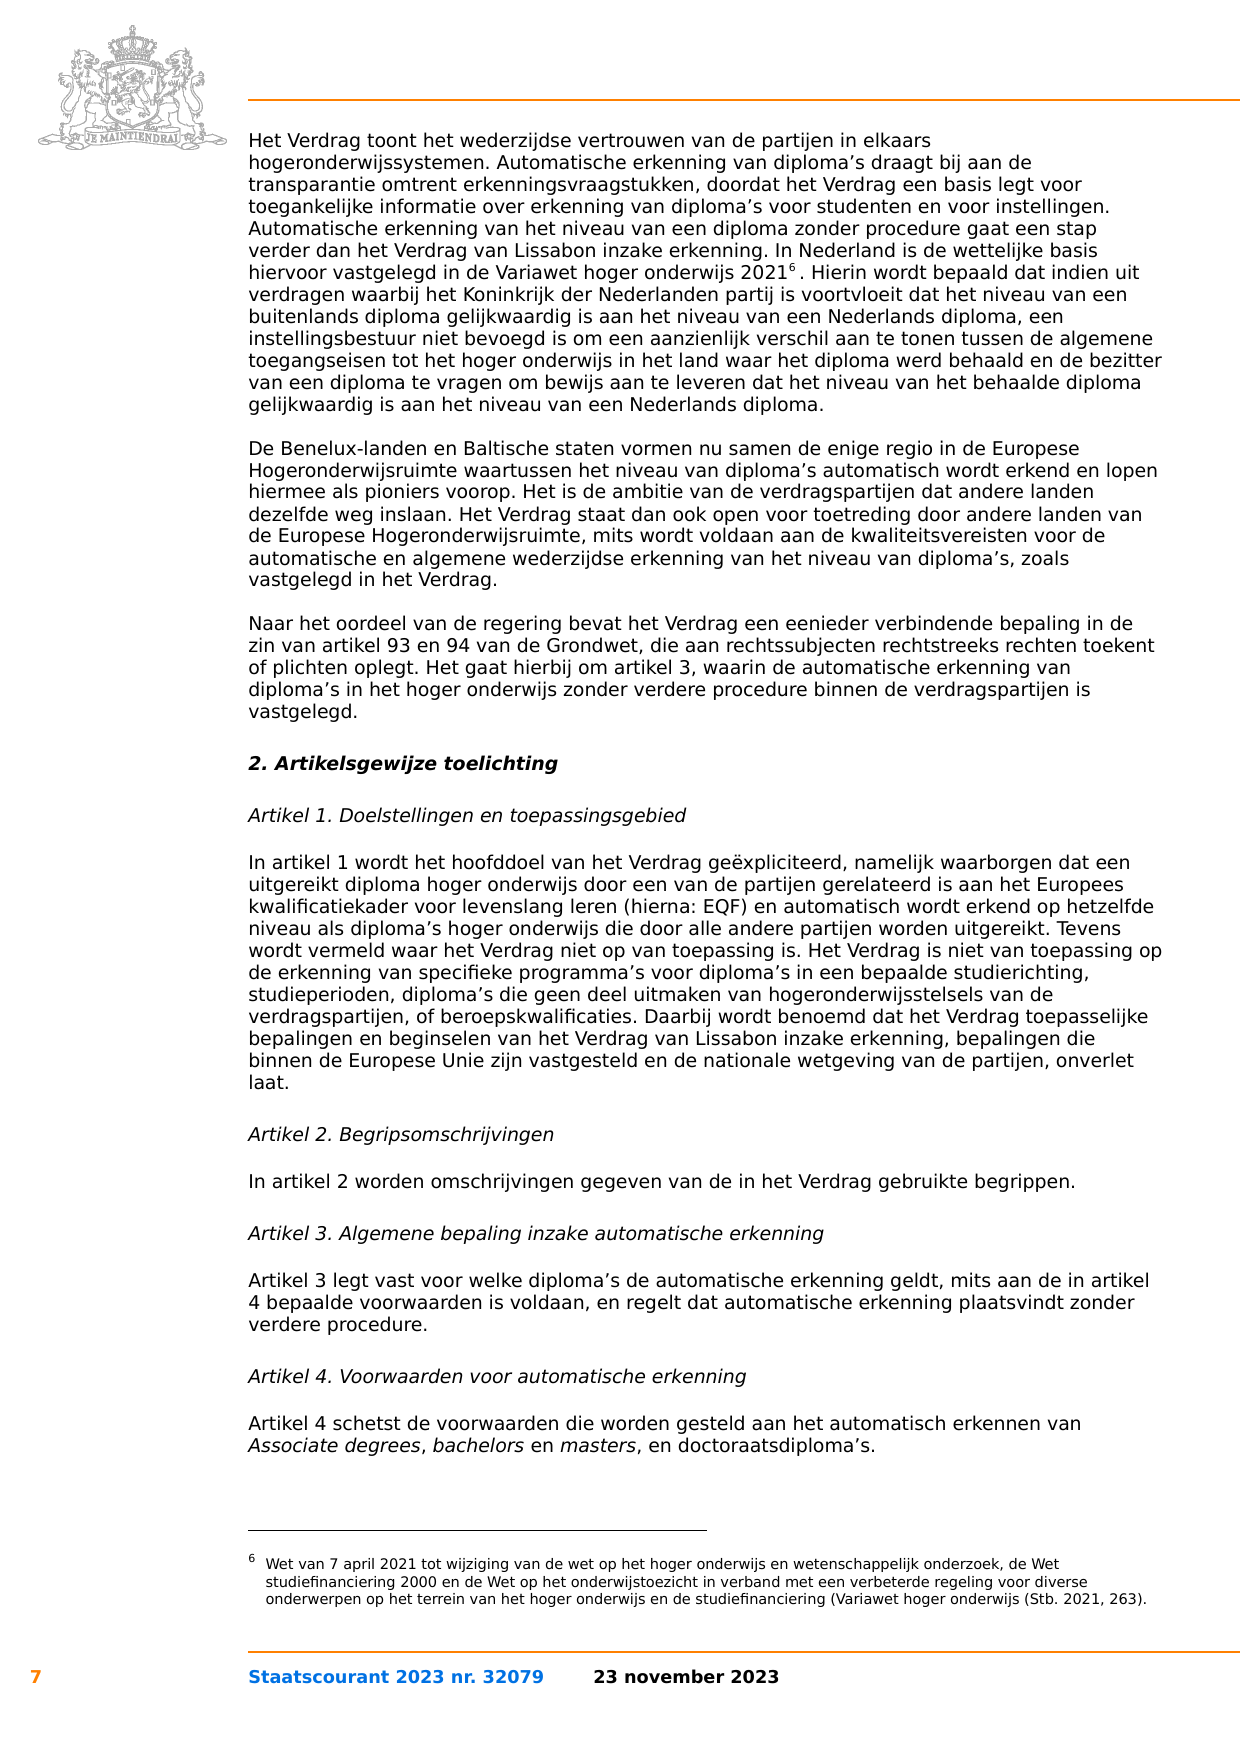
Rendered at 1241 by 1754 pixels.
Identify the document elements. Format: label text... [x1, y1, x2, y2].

picture [38, 25, 227, 150]
subtitle 2. Artikelsgewijze toelichting [248, 753, 1163, 775]
text In artikel 2 worden omschrijvingen gegeven van de in het Verdrag gebruikte begrippen. [248, 1171, 1163, 1193]
text In artikel 1 wordt het hoofddoel van het Verdrag geëxpliciteerd, namelijk waarborgen dat een uitgereikt diploma hoger onderwijs door een van de partijen gerelateerd is aan het Europees kwalificatiekader voor levenslang leren (hierna: EQF) en automatisch wordt erkend op hetzelfde niveau als diploma’s hoger onderwijs die door alle andere partijen worden uitgereikt. Tevens wordt vermeld waar het Verdrag niet op van toepassing is. Het Verdrag is niet van toepassing op de erkenning van specifieke programma’s voor diploma’s in een bepaalde studierichting, studieperioden, diploma’s die geen deel uitmaken van hogeronderwijsstelsels van de verdragspartijen, of beroepskwalificaties. Daarbij wordt benoemd dat het Verdrag toepasselijke bepalingen en beginselen van het Verdrag van Lissabon inzake erkenning, bepalingen die binnen de Europese Unie zijn vastgesteld en de nationale wetgeving van de partijen, onverlet laat. [248, 852, 1163, 1094]
text Artikel 4 schetst de voorwaarden die worden gesteld aan het automatisch erkennen van Associate degrees, bachelors en masters, en doctoraatsdiploma’s. [248, 1413, 1163, 1457]
subtitle Artikel 3. Algemene bepaling inzake automatische erkenning [248, 1223, 1163, 1245]
subtitle Artikel 4. Voorwaarden voor automatische erkenning [248, 1366, 1163, 1388]
text De Benelux-landen en Baltische staten vormen nu samen de enige regio in de Europese Hogeronderwijsruimte waartussen het niveau van diploma’s automatisch wordt erkend en lopen hiermee als pioniers voorop. Het is de ambitie van de verdragspartijen dat andere landen dezelfde weg inslaan. Het Verdrag staat dan ook open voor toetreding door andere landen van de Europese Hogeronderwijsruimte, mits wordt voldaan aan de kwaliteitsvereisten voor de automatische en algemene wederzijdse erkenning van het niveau van diploma’s, zoals vastgelegd in het Verdrag. [248, 437, 1163, 591]
subtitle Artikel 1. Doelstellingen en toepassingsgebied [248, 805, 1163, 827]
text Artikel 3 legt vast voor welke diploma’s de automatische erkenning geldt, mits aan de in artikel 4 bepaalde voorwaarden is voldaan, en regelt dat automatische erkenning plaatsvindt zonder verdere procedure. [248, 1270, 1163, 1336]
text Naar het oordeel van de regering bevat het Verdrag een eenieder verbindende bepaling in de zin van artikel 93 en 94 van de Grondwet, die aan rechtssubjecten rechtstreeks rechten toekent of plichten oplegt. Het gaat hierbij om artikel 3, waarin de automatische erkenning van diploma’s in het hoger onderwijs zonder verdere procedure binnen de verdragspartijen is vastgelegd. [248, 613, 1163, 723]
subtitle Artikel 2. Begripsomschrijvingen [248, 1124, 1163, 1146]
text Wet van 7 april 2021 tot wijziging van de wet op het hoger onderwijs en wetenschappelijk onderzoek, de Wet studiefinanciering 2000 en de Wet op het onderwijstoezicht in verband met een verbeterde regeling voor diverse onderwerpen op het terrein van het hoger onderwijs en de studiefinanciering (Variawet hoger onderwijs (Stb. 2021, 263). [248, 1552, 1163, 1608]
text Het Verdrag toont het wederzijdse vertrouwen van de partijen in elkaars hogeronderwijssystemen. Automatische erkenning van diploma’s draagt bij aan de transparantie omtrent erkenningsvraagstukken, doordat het Verdrag een basis legt voor toegankelijke informatie over erkenning van diploma’s voor studenten en voor instellingen. Automatische erkenning van het niveau van een diploma zonder procedure gaat een stap verder dan het Verdrag van Lissabon inzake erkenning. In Nederland is de wettelijke basis hiervoor vastgelegd in de Variawet hoger onderwijs 2021. Hierin wordt bepaald dat indien uit verdragen waarbij het Koninkrijk der Nederlanden partij is voortvloeit dat het niveau van een buitenlands diploma gelijkwaardig is aan het niveau van een Nederlands diploma, een instellingsbestuur niet bevoegd is om een aanzienlijk verschil aan te tonen tussen de algemene toegangseisen tot het hoger onderwijs in het land waar het diploma werd behaald en de bezitter van een diploma te vragen om bewijs aan te leveren dat het niveau van het behaalde diploma gelijkwaardig is aan het niveau van een Nederlands diploma. [248, 130, 1163, 416]
